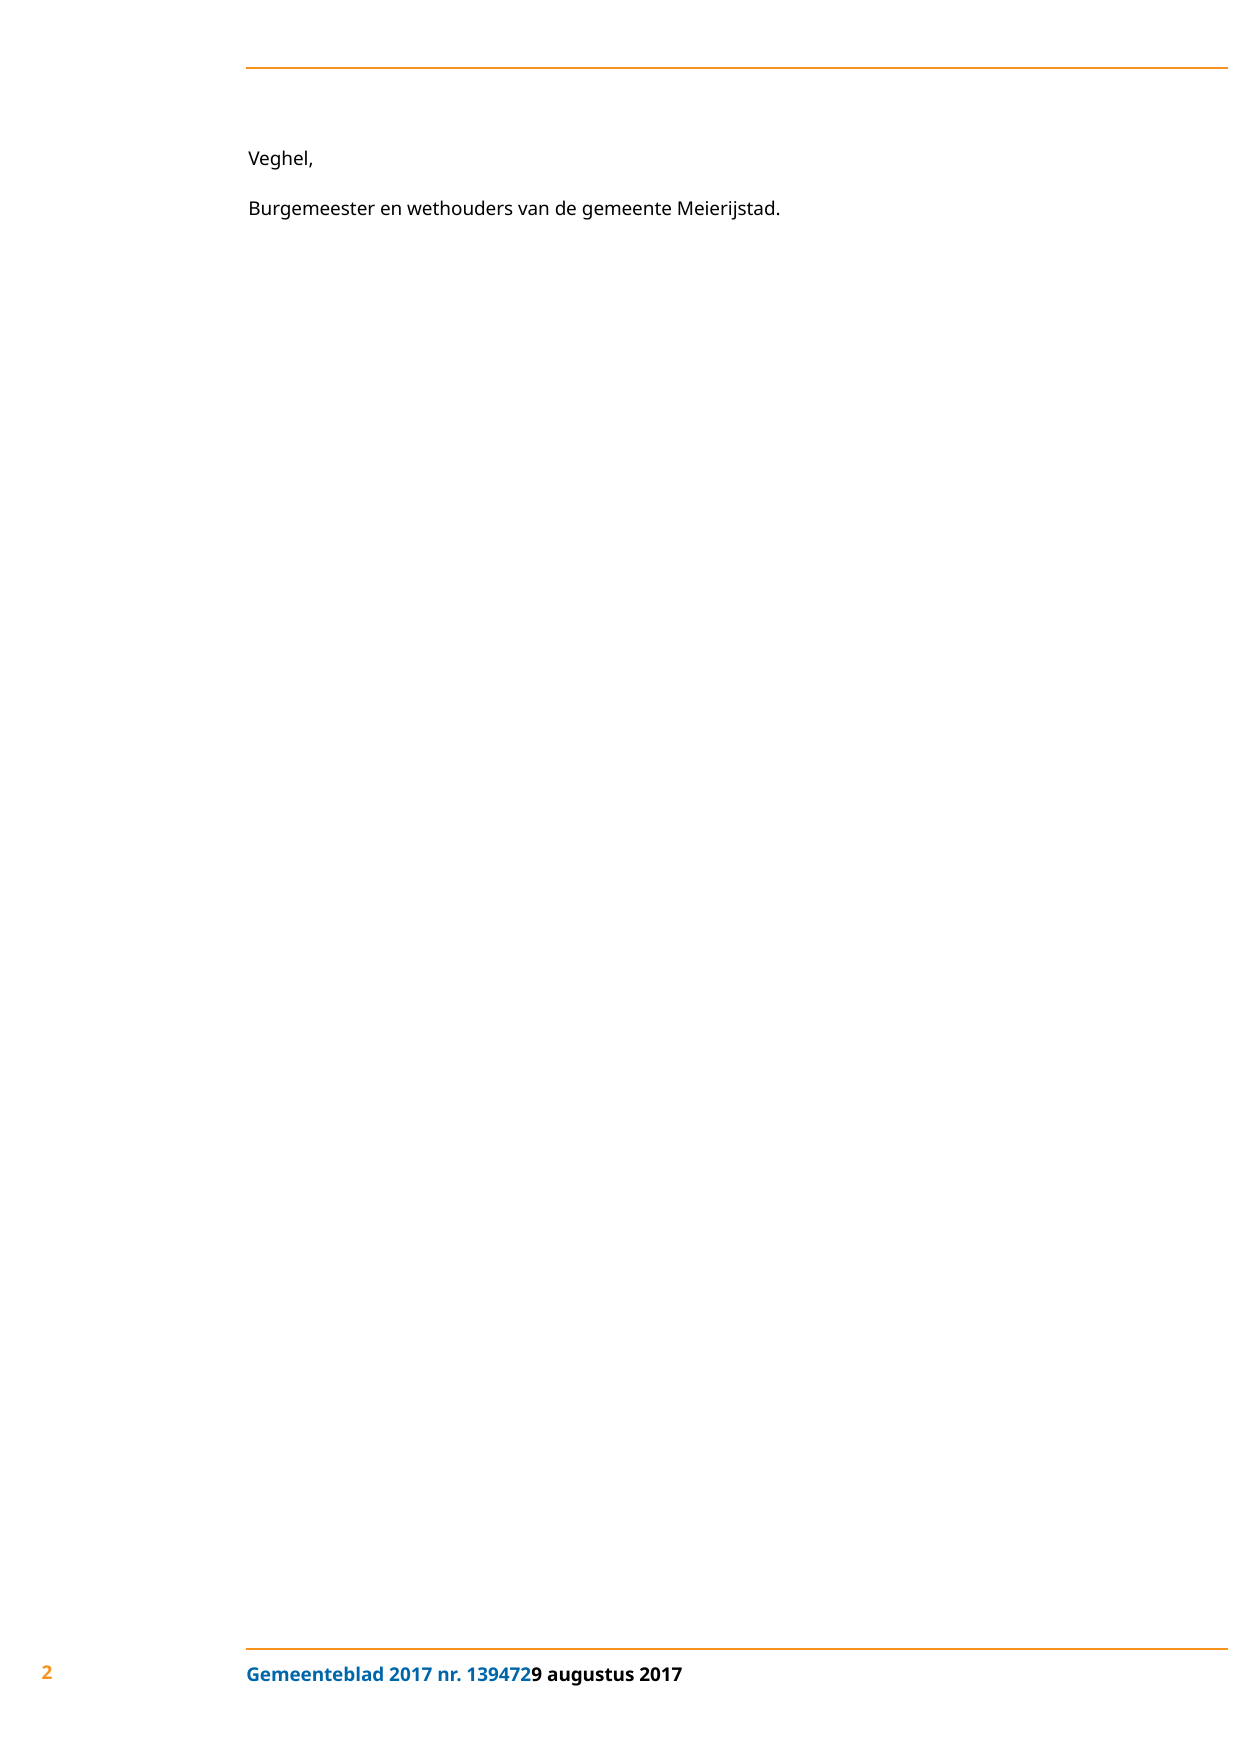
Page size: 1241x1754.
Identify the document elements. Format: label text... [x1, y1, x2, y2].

text Veghel, [248, 145, 1152, 171]
picture [41, 47, 231, 172]
text Burgemeester en wethouders van de gemeente Meierijstad. [248, 196, 1152, 221]
